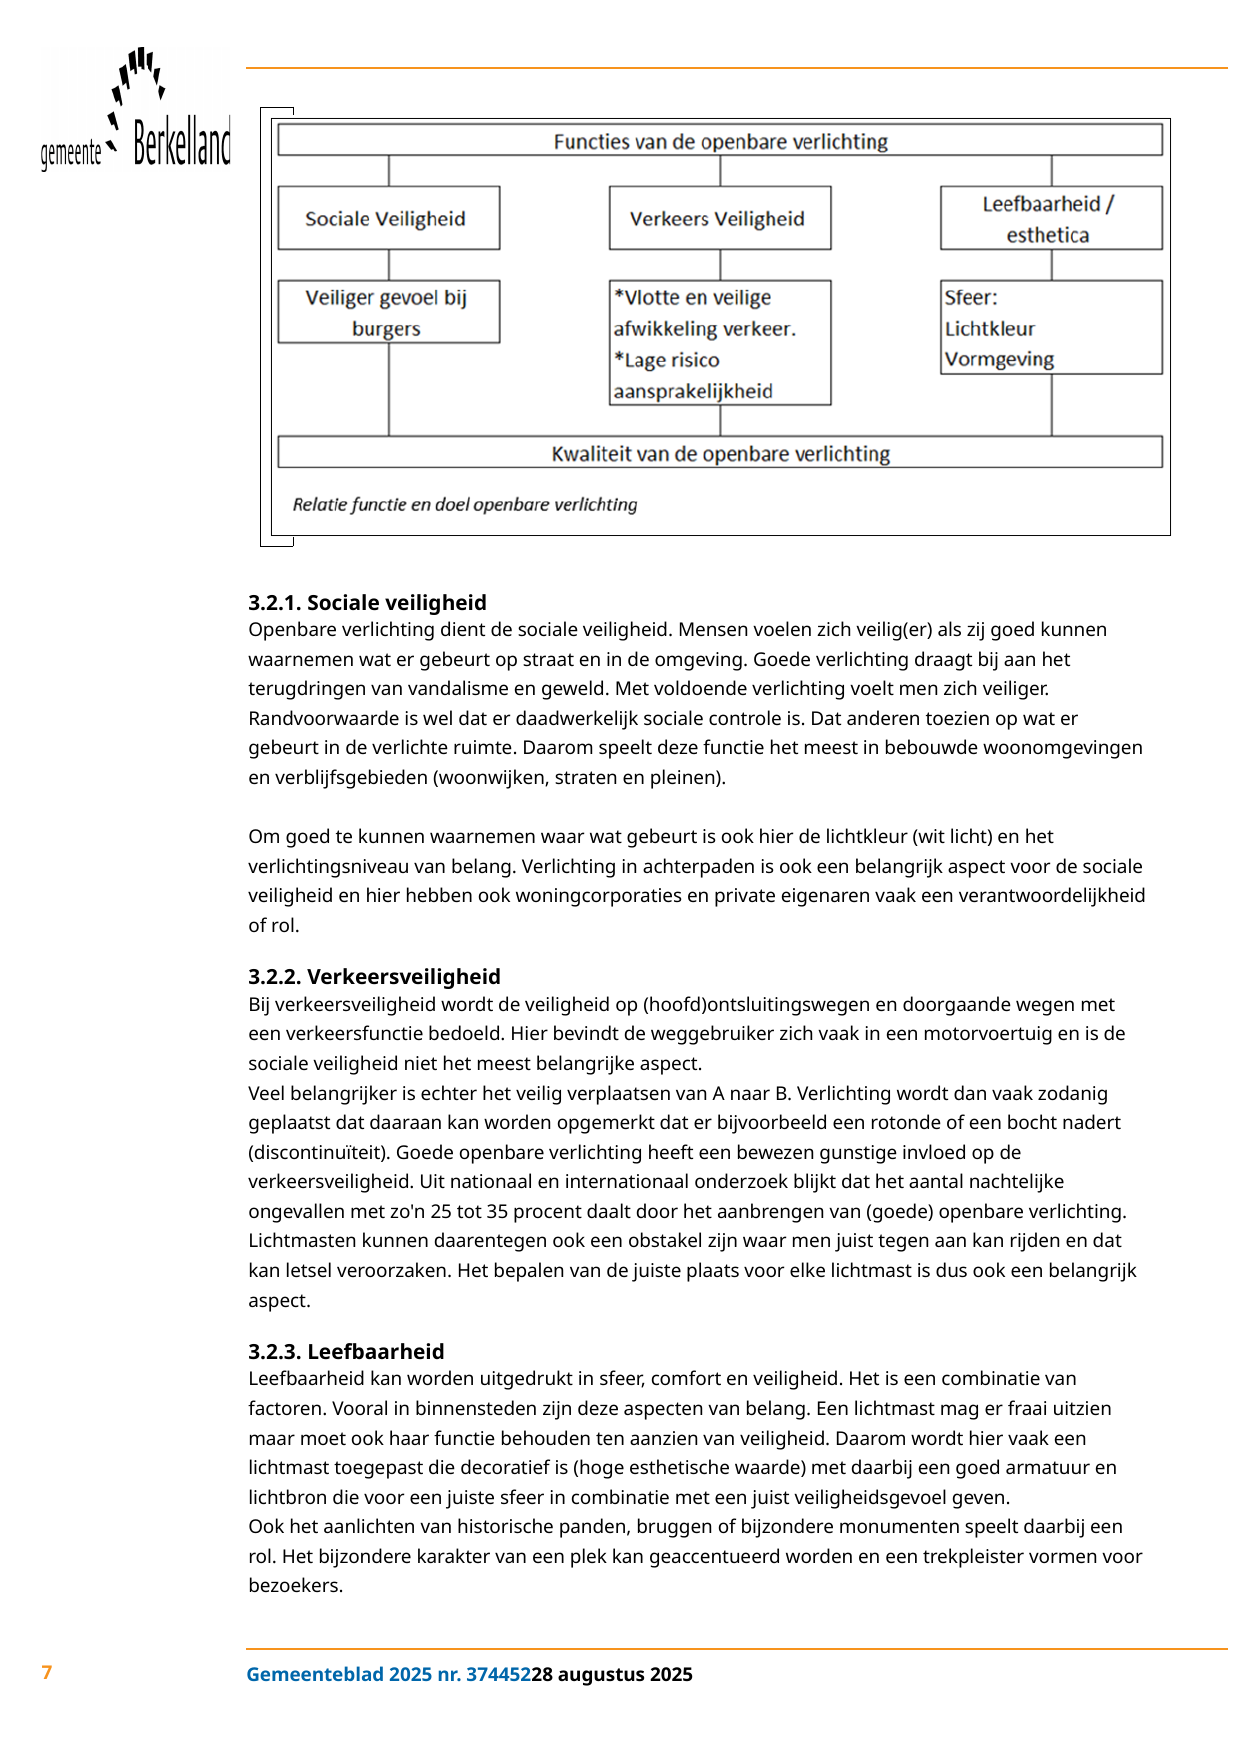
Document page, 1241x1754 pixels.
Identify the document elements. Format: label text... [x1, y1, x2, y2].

text 3.2.3. Leefbaarheid [248, 1337, 1152, 1366]
picture [41, 47, 231, 172]
text Veel belangrijker is echter het veilig verplaatsen van A naar B. Verlichting wordt dan vaak zodanig geplaatst dat daaraan kan worden opgemerkt dat er bijvoorbeeld een rotonde of een bocht nadert (discontinuïteit). Goede openbare verlichting heeft een bewezen gunstige invloed op de verkeersveiligheid. Uit nationaal en internationaal onderzoek blijkt dat het aantal nachtelijke ongevallen met zo'n 25 tot 35 procent daalt door het aanbrengen van (goede) openbare verlichting. Lichtmasten kunnen daarentegen ook een obstakel zijn waar men juist tegen aan kan rijden en dat kan letsel veroorzaken. Het bepalen van de juiste plaats voor elke lichtmast is dus ook een belangrijk aspect. [248, 1080, 1152, 1312]
text Bij verkeersveiligheid wordt de veiligheid op (hoofd)ontsluitingswegen en doorgaande wegen met een verkeersfunctie bedoeld. Hier bevindt de weggebruiker zich vaak in een motorvoertuig en is de sociale veiligheid niet het meest belangrijke aspect. [248, 991, 1152, 1076]
text 3.2.2. Verkeersveiligheid [248, 962, 1152, 991]
picture [268, 115, 1173, 537]
text Leefbaarheid kan worden uitgedrukt in sfeer, comfort en veiligheid. Het is een combinatie van factoren. Vooral in binnensteden zijn deze aspecten van belang. Een lichtmast mag er fraai uitzien maar moet ook haar functie behouden ten aanzien van veiligheid. Daarom wordt hier vaak een lichtmast toegepast die decoratief is (hoge esthetische waarde) met daarbij een goed armatuur en lichtbron die voor een juiste sfeer in combinatie met een juist veiligheidsgevoel geven. [248, 1366, 1152, 1510]
text Ook het aanlichten van historische panden, bruggen of bijzondere monumenten speelt daarbij een rol. Het bijzondere karakter van een plek kan geaccentueerd worden en een trekpleister vormen voor bezoekers. [248, 1513, 1152, 1598]
text Om goed te kunnen waarnemen waar wat gebeurt is ook hier de lichtkleur (wit licht) en het verlichtingsniveau van belang. Verlichting in achterpaden is ook een belangrijk aspect voor de sociale veiligheid en hier hebben ook woningcorporaties en private eigenaren vaak een verantwoordelijkheid of rol. [248, 823, 1152, 938]
text 3.2.1. Sociale veiligheid [248, 588, 1152, 616]
text Openbare verlichting dient de sociale veiligheid. Mensen voelen zich veilig(er) als zij goed kunnen waarnemen wat er gebeurt op straat en in de omgeving. Goede verlichting draagt bij aan het terugdringen van vandalisme en geweld. Met voldoende verlichting voelt men zich veiliger. Randvoorwaarde is wel dat er daadwerkelijk sociale controle is. Dat anderen toezien op wat er gebeurt in de verlichte ruimte. Daarom speelt deze functie het meest in bebouwde woonomgevingen en verblijfsgebieden (woonwijken, straten en pleinen). [248, 616, 1152, 790]
